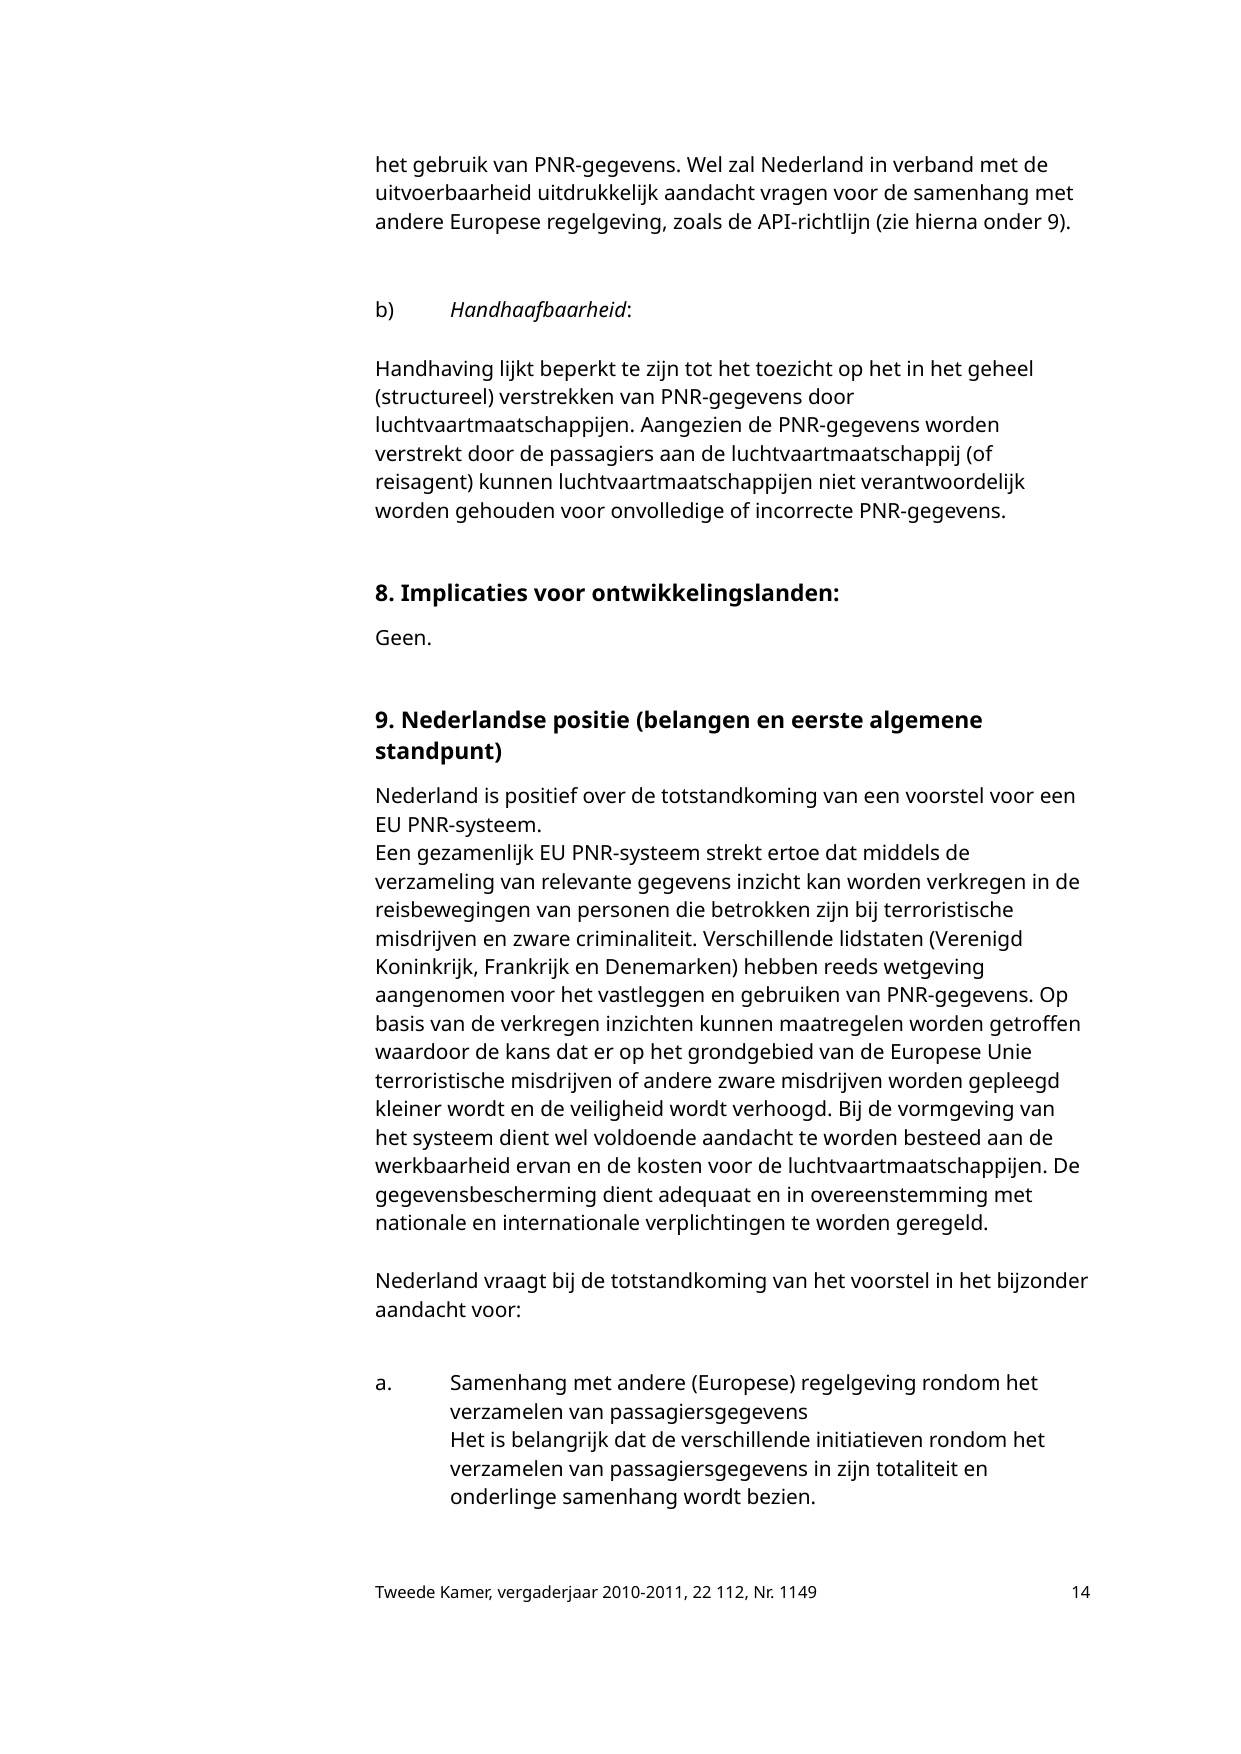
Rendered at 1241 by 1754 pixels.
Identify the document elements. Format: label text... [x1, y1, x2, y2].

text Een gezamenlijk EU PNR-systeem strekt ertoe dat middels de verzameling van relevante gegevens inzicht kan worden verkregen in de reisbewegingen van personen die betrokken zijn bij terroristische misdrijven en zware criminaliteit. Verschillende lidstaten (Verenigd Koninkrijk, Frankrijk en Denemarken) hebben reeds wetgeving aangenomen voor het vastleggen en gebruiken van PNR-gegevens. Op basis van de verkregen inzichten kunnen maatregelen worden getroffen waardoor de kans dat er op het grondgebied van de Europese Unie terroristische misdrijven of andere zware misdrijven worden gepleegd kleiner wordt en de veiligheid wordt verhoogd. Bij de vormgeving van het systeem dient wel voldoende aandacht te worden besteed aan de werkbaarheid ervan en de kosten voor de luchtvaartmaatschappijen. De gegevensbescherming dient adequaat en in overeenstemming met nationale en internationale verplichtingen te worden geregeld. [375, 838, 1090, 1237]
list Handhaafbaarheid: [375, 295, 1090, 324]
list Het is belangrijk dat de verschillende initiatieven rondom het verzamelen van passagiersgegevens in zijn totaliteit en onderlinge samenhang wordt bezien. [375, 1425, 1090, 1511]
subtitle 9. Nederlandse positie (belangen en eerste algemene standpunt) [375, 704, 1090, 767]
text het gebruik van PNR-gegevens. Wel zal Nederland in verband met de uitvoerbaarheid uitdrukkelijk aandacht vragen voor de samenhang met andere Europese regelgeving, zoals de API-richtlijn (zie hierna onder 9). [375, 150, 1090, 235]
text Nederland vraagt bij de totstandkoming van het voorstel in het bijzonder aandacht voor: [375, 1267, 1090, 1323]
text Handhaving lijkt beperkt te zijn tot het toezicht op het in het geheel (structureel) verstrekken van PNR-gegevens door luchtvaartmaatschappijen. Aangezien de PNR-gegevens worden verstrekt door de passagiers aan de luchtvaartmaatschappij (of reisagent) kunnen luchtvaartmaatschappijen niet verantwoordelijk worden gehouden voor onvolledige of incorrecte PNR-gegevens. [375, 354, 1090, 524]
list Samenhang met andere (Europese) regelgeving rondom het verzamelen van passagiersgegevens [375, 1368, 1090, 1425]
text Geen. [375, 623, 1090, 652]
subtitle 8. Implicaties voor ontwikkelingslanden: [375, 577, 1090, 608]
text Nederland is positief over de totstandkoming van een voorstel voor een EU PNR-systeem. [375, 782, 1090, 838]
